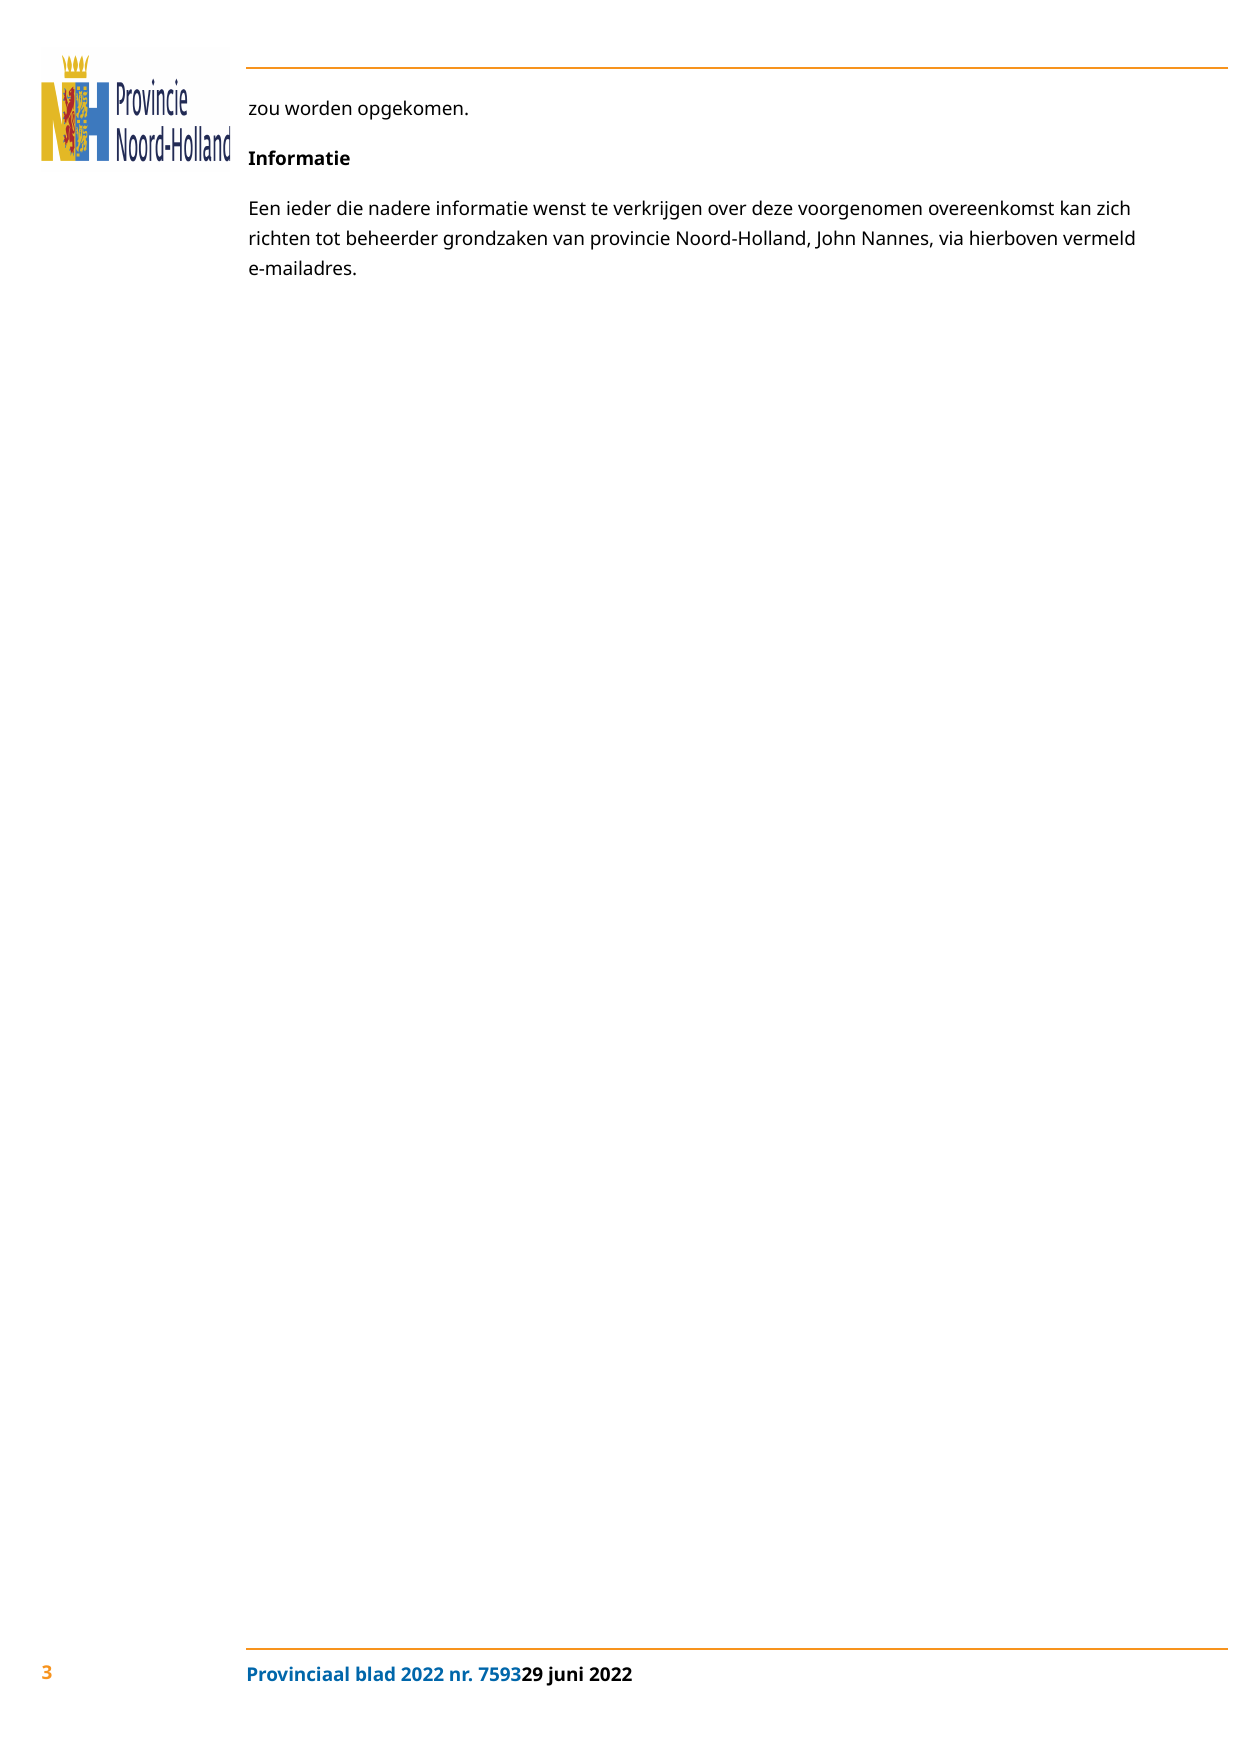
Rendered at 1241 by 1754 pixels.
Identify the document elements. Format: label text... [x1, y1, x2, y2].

text zou worden opgekomen. [248, 95, 1152, 121]
text Een ieder die nadere informatie wenst te verkrijgen over deze voorgenomen overeenkomst kan zich richten tot beheerder grondzaken van provincie Noord-Holland, John Nannes, via hierboven vermeld e-mailadres. [248, 196, 1152, 281]
picture [41, 47, 231, 172]
text Informatie [248, 145, 1152, 171]
